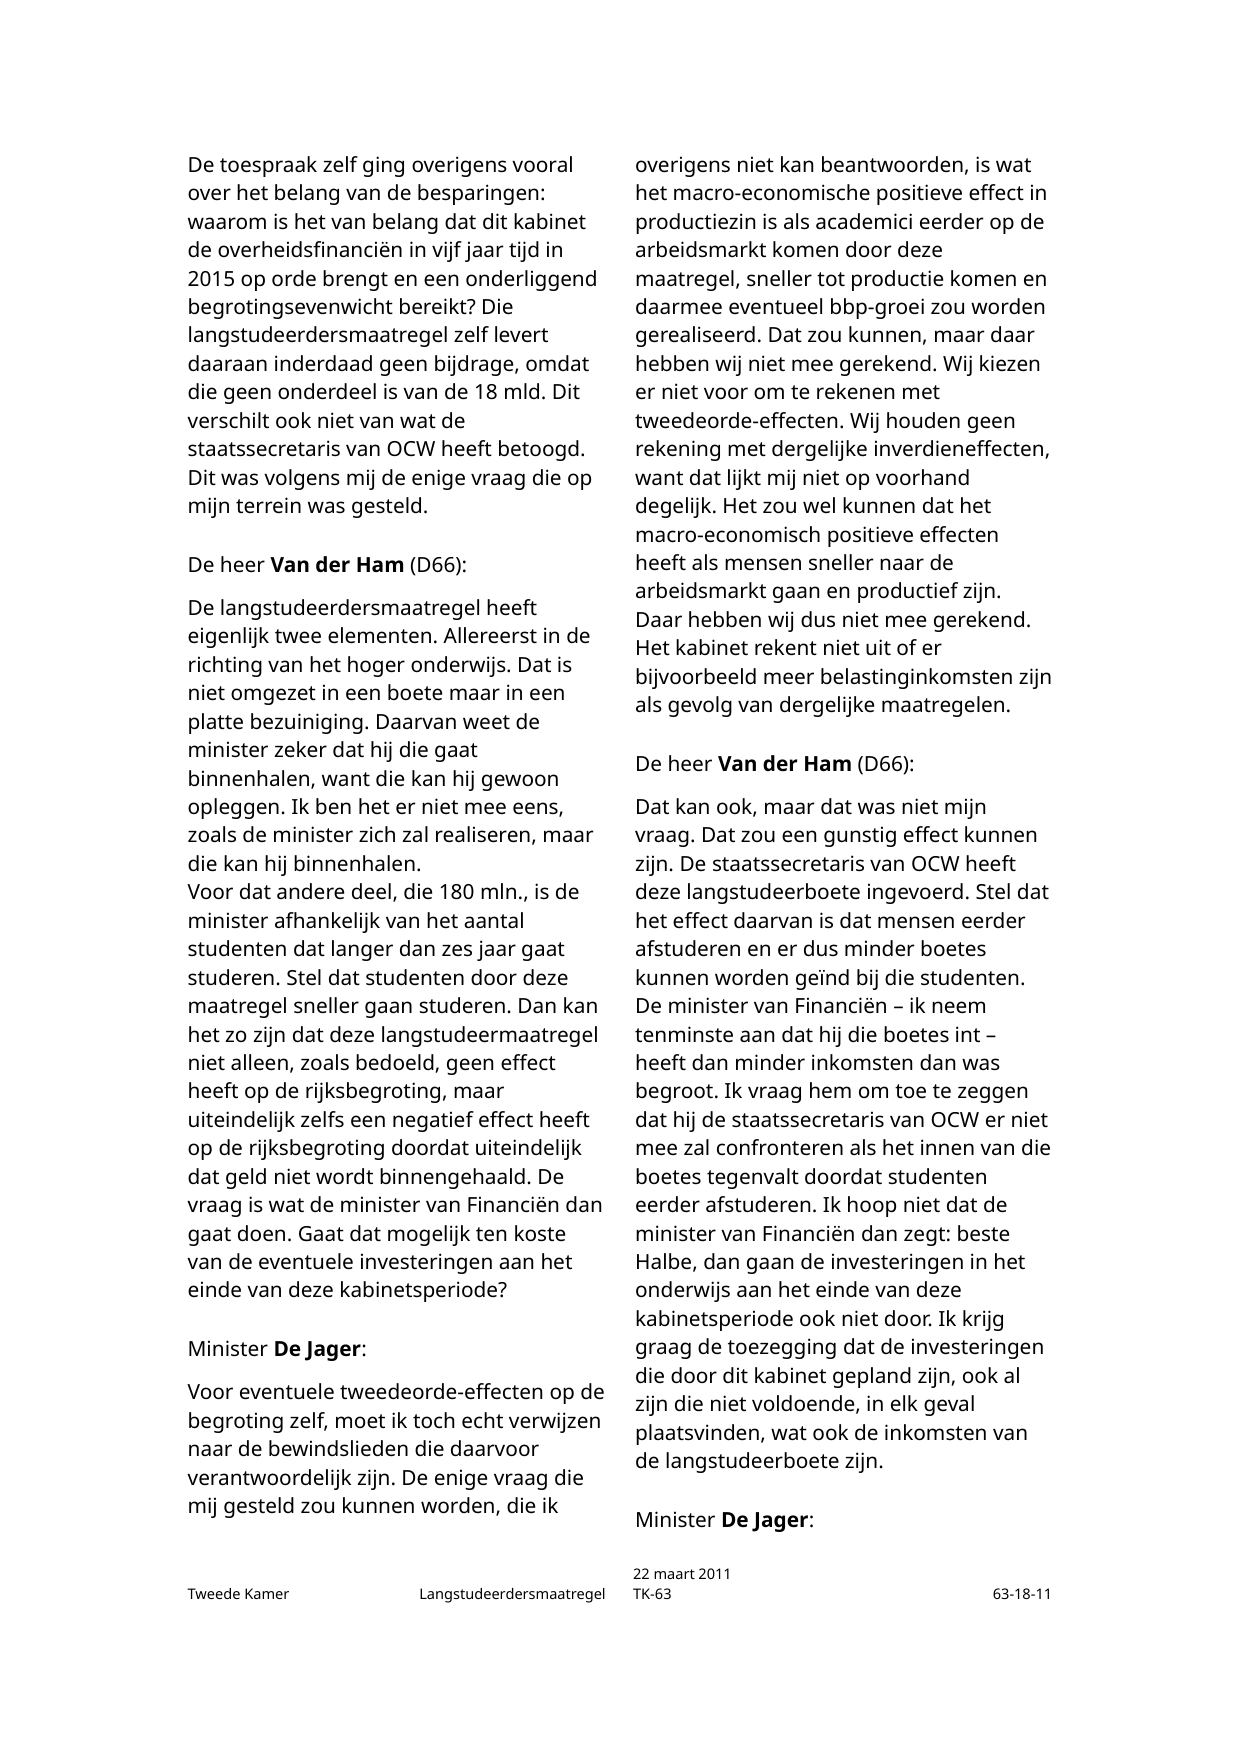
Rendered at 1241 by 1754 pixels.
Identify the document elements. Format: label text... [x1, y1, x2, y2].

text Voor eventuele tweedeorde-effecten op de begroting zelf, moet ik toch echt verwijzen naar de bewindslieden die daarvoor verantwoordelijk zijn. De enige vraag die mij gesteld zou kunnen worden, die ik [187, 1377, 605, 1520]
text Minister De Jager: [635, 1505, 1053, 1533]
text De toespraak zelf ging overigens vooral over het belang van de besparingen: waarom is het van belang dat dit kabinet de overheidsfinanciën in vijf jaar tijd in 2015 op orde brengt en een onderliggend begrotingsevenwicht bereikt? Die langstudeerdersmaatregel zelf levert daaraan inderdaad geen bijdrage, omdat die geen onderdeel is van de 18 mld. Dit verschilt ook niet van wat de staatssecretaris van OCW heeft betoogd. [187, 150, 605, 463]
text Dit was volgens mij de enige vraag die op mijn terrein was gesteld. [187, 463, 605, 520]
text De heer Van der Ham (D66): [635, 749, 1053, 777]
text De heer Van der Ham (D66): [187, 550, 605, 578]
text overigens niet kan beantwoorden, is wat het macro-economische positieve effect in productiezin is als academici eerder op de arbeidsmarkt komen door deze maatregel, sneller tot productie komen en daarmee eventueel bbp-groei zou worden gerealiseerd. Dat zou kunnen, maar daar hebben wij niet mee gerekend. Wij kiezen er niet voor om te rekenen met tweedeorde-effecten. Wij houden geen rekening met dergelijke inverdieneffecten, want dat lijkt mij niet op voorhand degelijk. Het zou wel kunnen dat het macro-economisch positieve effecten heeft als mensen sneller naar de arbeidsmarkt gaan en productief zijn. Daar hebben wij dus niet mee gerekend. Het kabinet rekent niet uit of er bijvoorbeeld meer belastinginkomsten zijn als gevolg van dergelijke maatregelen. [635, 150, 1053, 719]
text Voor dat andere deel, die 180 mln., is de minister afhankelijk van het aantal studenten dat langer dan zes jaar gaat studeren. Stel dat studenten door deze maatregel sneller gaan studeren. Dan kan het zo zijn dat deze langstudeermaatregel niet alleen, zoals bedoeld, geen effect heeft op de rijksbegroting, maar uiteindelijk zelfs een negatief effect heeft op de rijksbegroting doordat uiteindelijk dat geld niet wordt binnengehaald. De vraag is wat de minister van Financiën dan gaat doen. Gaat dat mogelijk ten koste van de eventuele investeringen aan het einde van deze kabinetsperiode? [187, 877, 605, 1304]
text Minister De Jager: [187, 1334, 605, 1362]
text De langstudeerdersmaatregel heeft eigenlijk twee elementen. Allereerst in de richting van het hoger onderwijs. Dat is niet omgezet in een boete maar in een platte bezuiniging. Daarvan weet de minister zeker dat hij die gaat binnenhalen, want die kan hij gewoon opleggen. Ik ben het er niet mee eens, zoals de minister zich zal realiseren, maar die kan hij binnenhalen. [187, 593, 605, 877]
text Dat kan ook, maar dat was niet mijn vraag. Dat zou een gunstig effect kunnen zijn. De staatssecretaris van OCW heeft deze langstudeerboete ingevoerd. Stel dat het effect daarvan is dat mensen eerder afstuderen en er dus minder boetes kunnen worden geïnd bij die studenten. De minister van Financiën – ik neem tenminste aan dat hij die boetes int – heeft dan minder inkomsten dan was begroot. Ik vraag hem om toe te zeggen dat hij de staatssecretaris van OCW er niet mee zal confronteren als het innen van die boetes tegenvalt doordat studenten eerder afstuderen. Ik hoop niet dat de minister van Financiën dan zegt: beste Halbe, dan gaan de investeringen in het onderwijs aan het einde van deze kabinetsperiode ook niet door. Ik krijg graag de toezegging dat de investeringen die door dit kabinet gepland zijn, ook al zijn die niet voldoende, in elk geval plaatsvinden, wat ook de inkomsten van de langstudeerboete zijn. [635, 792, 1053, 1475]
